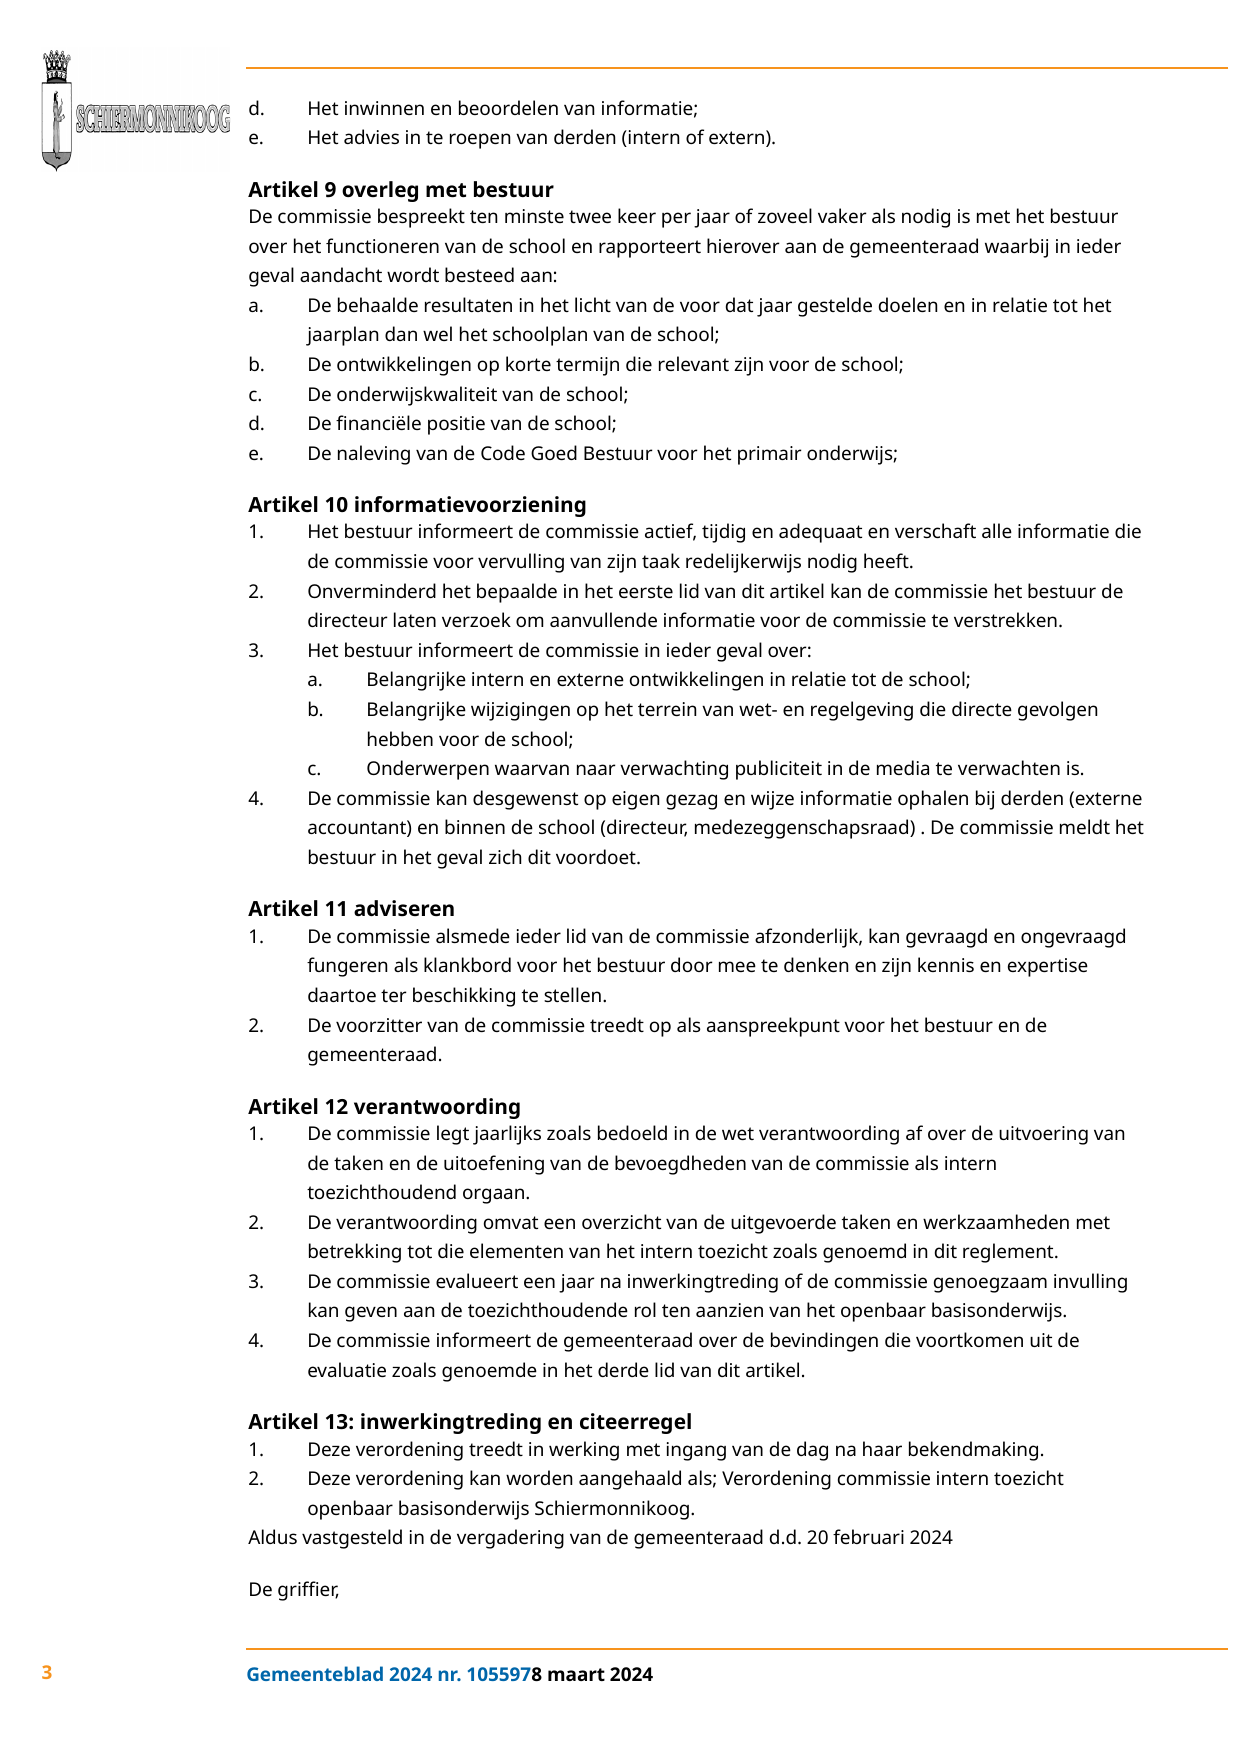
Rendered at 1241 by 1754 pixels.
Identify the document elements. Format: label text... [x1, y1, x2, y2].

list Onverminderd het bepaalde in het eerste lid van dit artikel kan de commissie het bestuur de directeur laten verzoek om aanvullende informatie voor de commissie te verstrekken. [248, 578, 1152, 633]
list De ontwikkelingen op korte termijn die relevant zijn voor de school; [248, 351, 1152, 377]
text Aldus vastgesteld in de vergadering van de gemeenteraad d.d. 20 februari 2024 [248, 1524, 1152, 1550]
list De onderwijskwaliteit van de school; [248, 381, 1152, 406]
text Artikel 10 informatievoorziening [248, 490, 1152, 519]
list De commissie alsmede ieder lid van de commissie afzonderlijk, kan gevraagd en ongevraagd fungeren als klankbord voor het bestuur door mee te denken en zijn kennis en expertise daartoe ter beschikking te stellen. [248, 923, 1152, 1008]
list Het advies in te roepen van derden (intern of extern). [248, 124, 1152, 150]
list Onderwerpen waarvan naar verwachting publiciteit in de media te verwachten is. [307, 755, 1152, 781]
list De verantwoording omvat een overzicht van de uitgevoerde taken en werkzaamheden met betrekking tot die elementen van het intern toezicht zoals genoemd in dit reglement. [248, 1209, 1152, 1264]
text Artikel 11 adviseren [248, 894, 1152, 923]
list De commissie informeert de gemeenteraad over de bevindingen die voortkomen uit de evaluatie zoals genoemde in het derde lid van dit artikel. [248, 1327, 1152, 1383]
text Artikel 9 overleg met bestuur [248, 175, 1152, 203]
picture [41, 47, 231, 172]
text De griffier, [248, 1576, 1152, 1602]
list Het bestuur informeert de commissie in ieder geval over: [248, 637, 1152, 663]
list De financiële positie van de school; [248, 410, 1152, 436]
list De commissie legt jaarlijks zoals bedoeld in de wet verantwoording af over de uitvoering van de taken en de uitoefening van de bevoegdheden van de commissie als intern toezichthoudend orgaan. [248, 1120, 1152, 1205]
list Belangrijke intern en externe ontwikkelingen in relatie tot de school; [307, 667, 1152, 692]
text De commissie bespreekt ten minste twee keer per jaar of zoveel vaker als nodig is met het bestuur over het functioneren van de school en rapporteert hierover aan de gemeenteraad waarbij in ieder geval aandacht wordt besteed aan: [248, 203, 1152, 288]
list Deze verordening treedt in werking met ingang van de dag na haar bekendmaking. [248, 1436, 1152, 1461]
list De commissie evalueert een jaar na inwerkingtreding of de commissie genoegzaam invulling kan geven aan de toezichthoudende rol ten aanzien van het openbaar basisonderwijs. [248, 1268, 1152, 1323]
list De behaalde resultaten in het licht van de voor dat jaar gestelde doelen en in relatie tot het jaarplan dan wel het schoolplan van de school; [248, 292, 1152, 347]
text Artikel 13: inwerkingtreding en citeerregel [248, 1407, 1152, 1436]
list Deze verordening kan worden aangehaald als; Verordening commissie intern toezicht openbaar basisonderwijs Schiermonnikoog. [248, 1465, 1152, 1521]
list Het inwinnen en beoordelen van informatie; [248, 95, 1152, 121]
list Het bestuur informeert de commissie actief, tijdig en adequaat en verschaft alle informatie die de commissie voor vervulling van zijn taak redelijkerwijs nodig heeft. [248, 519, 1152, 574]
list Belangrijke wijzigingen op het terrein van wet- en regelgeving die directe gevolgen hebben voor de school; [307, 696, 1152, 752]
list De naleving van de Code Goed Bestuur voor het primair onderwijs; [248, 440, 1152, 466]
text Artikel 12 verantwoording [248, 1092, 1152, 1120]
list De voorzitter van de commissie treedt op als aanspreekpunt voor het bestuur en de gemeenteraad. [248, 1012, 1152, 1067]
list De commissie kan desgewenst op eigen gezag en wijze informatie ophalen bij derden (externe accountant) en binnen de school (directeur, medezeggenschapsraad) . De commissie meldt het bestuur in het geval zich dit voordoet. [248, 785, 1152, 870]
